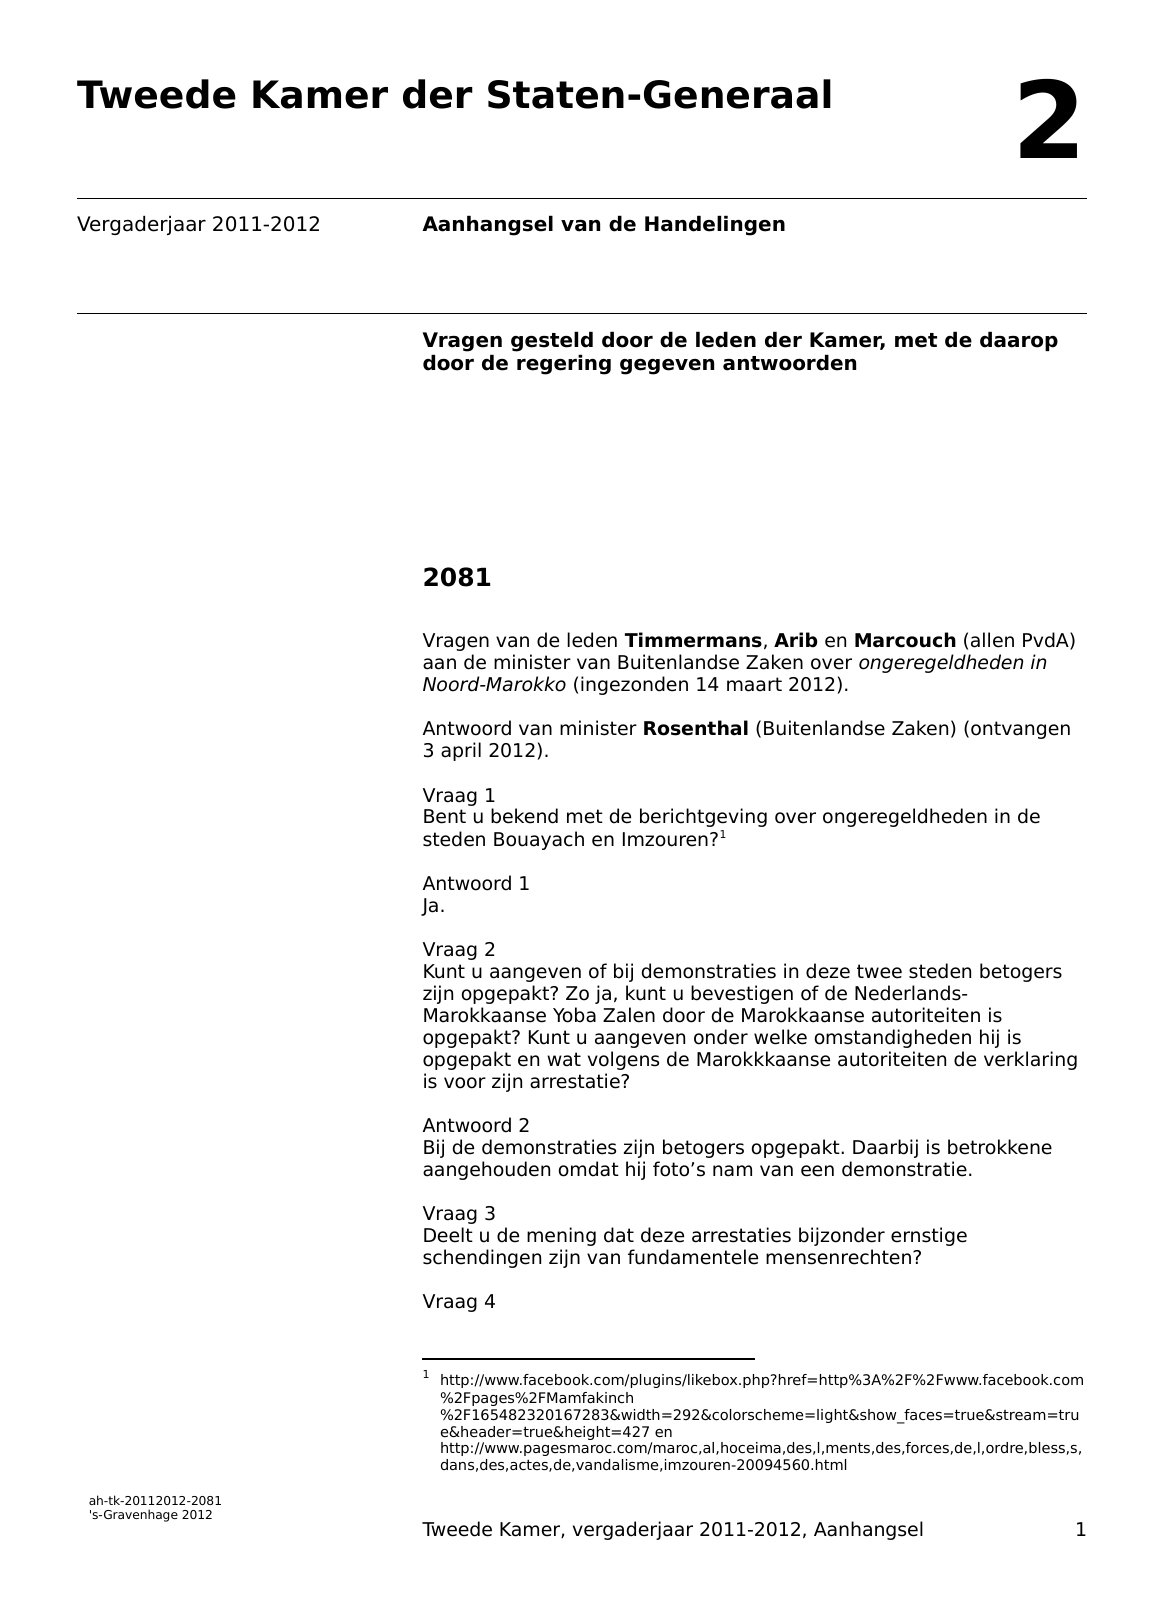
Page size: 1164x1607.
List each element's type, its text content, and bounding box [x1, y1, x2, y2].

text Ja. [422, 894, 1087, 917]
table_cell Aanhangsel van de Handelingen [422, 199, 1087, 313]
text http://www.facebook.com/plugins/likebox.php?href=http%3A%2F%2Fwww.facebook.com%2Fpages%2FMamfakinch%2F165482320167283&width=292&colorscheme=light&show_faces=true&stream=true&header=true&height=427 en http://www.pagesmaroc.com/maroc,al,hoceima,des,l,ments,des,forces,de,l,ordre,bless,s,dans,des,actes,de,vandalisme,imzouren-20094560.html [422, 1368, 1087, 1474]
text Bij de demonstraties zijn betogers opgepakt. Daarbij is betrokkene aangehouden omdat hij foto’s nam van een demonstratie. [422, 1137, 1087, 1181]
table_cell Vragen gesteld door de leden der Kamer, met de daarop door de regering gegeven antwoorden [422, 314, 1087, 375]
text Vraag 4 [422, 1291, 1087, 1313]
table_header Tweede Kamer der Staten-Generaal [77, 59, 886, 198]
text Deelt u de mening dat deze arrestaties bijzonder ernstige schendingen zijn van fundamentele mensenrechten? [422, 1225, 1087, 1269]
text Antwoord 1 [422, 873, 1087, 894]
text Antwoord van minister Rosenthal (Buitenlandse Zaken) (ontvangen 3 april 2012). [422, 718, 1087, 762]
text Bent u bekend met de berichtgeving over ongeregeldheden in de steden Bouayach en Imzouren? [422, 806, 1087, 850]
text ah-tk-20112012-2081 [88, 1494, 323, 1508]
text Antwoord 2 [422, 1115, 1087, 1137]
text Kunt u aangeven of bij demonstraties in deze twee steden betogers zijn opgepakt? Zo ja, kunt u bevestigen of de Nederlands-Marokkaanse Yoba Zalen door de Marokkaanse autoriteiten is opgepakt? Kunt u aangeven onder welke omstandigheden hij is opgepakt en wat volgens de Marokkkaanse autoriteiten de verklaring is voor zijn arrestatie? [422, 961, 1087, 1093]
text 2081 [422, 563, 1087, 592]
table_cell [77, 314, 422, 375]
text Vraag 3 [422, 1203, 1087, 1225]
table_cell Vergaderjaar 2011-2012 [77, 199, 422, 313]
table_header 2 [886, 59, 1087, 198]
text Vragen van de leden Timmermans, Arib en Marcouch (allen PvdA) aan de minister van Buitenlandse Zaken over ongeregeldheden in Noord-Marokko (ingezonden 14 maart 2012). [422, 630, 1087, 696]
text 's-Gravenhage 2012 [88, 1508, 323, 1522]
text Vraag 1 [422, 784, 1087, 806]
text Vraag 2 [422, 939, 1087, 961]
